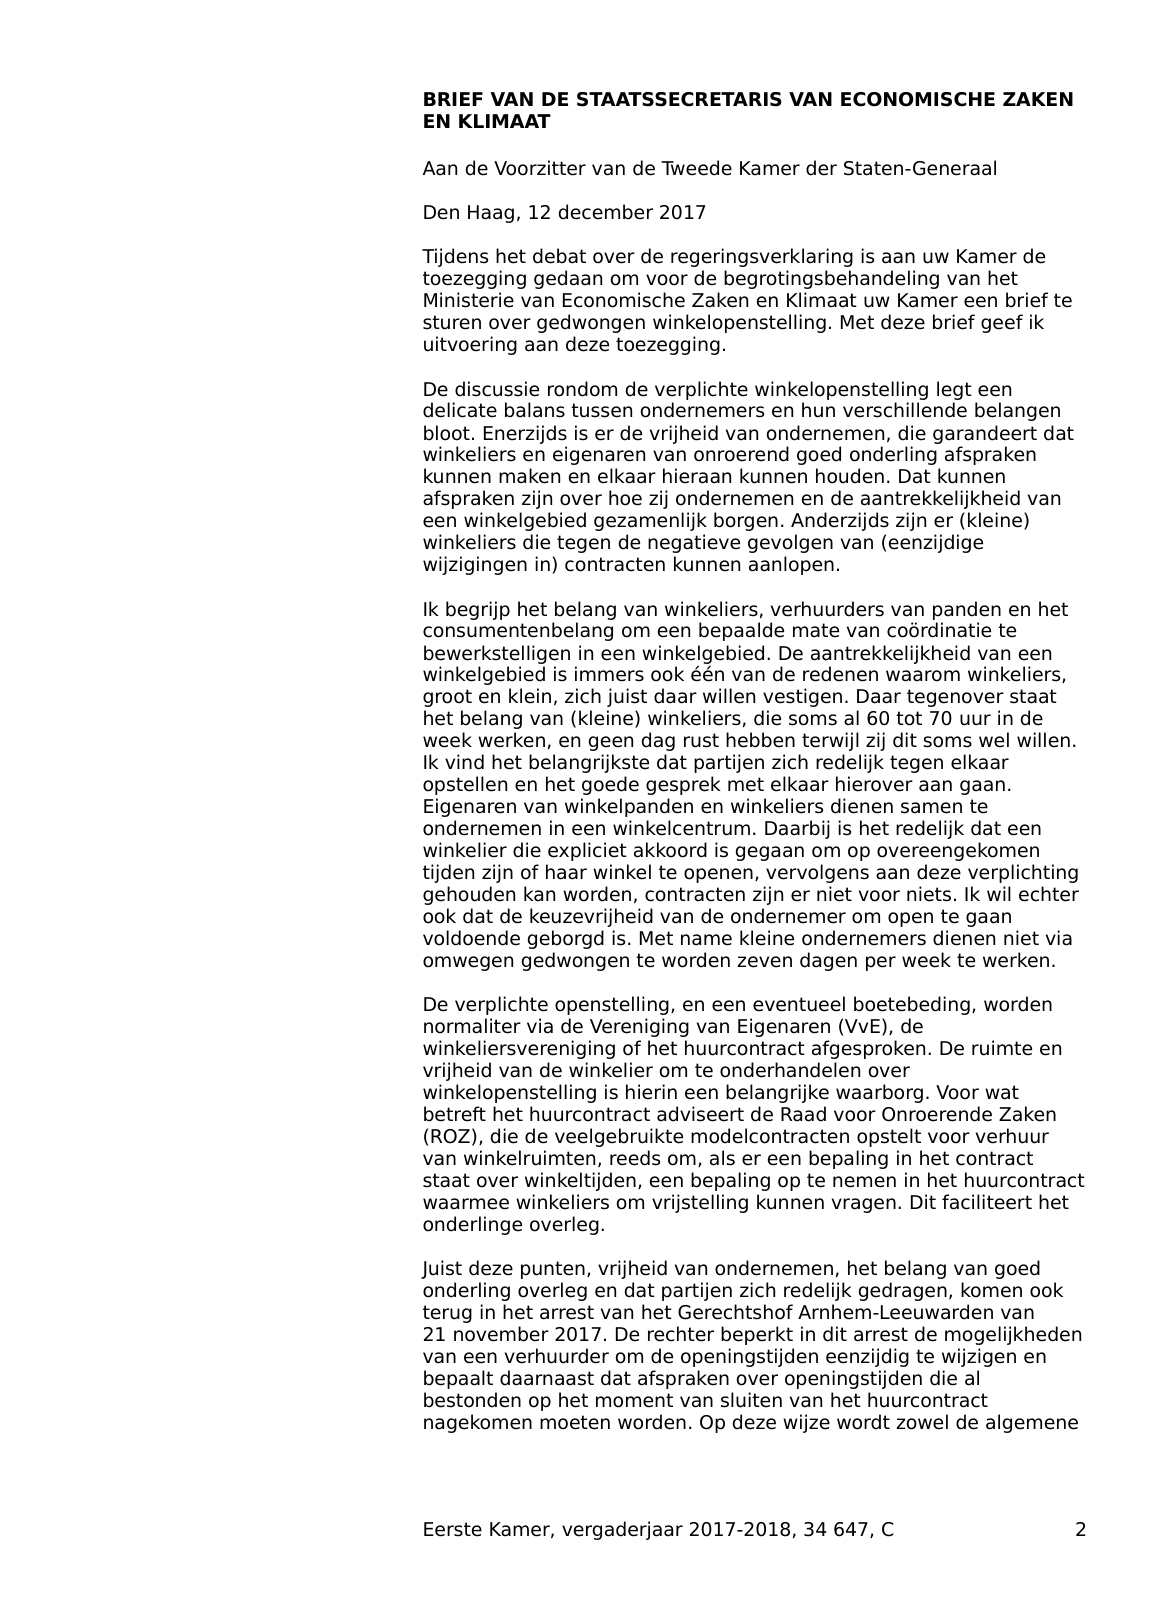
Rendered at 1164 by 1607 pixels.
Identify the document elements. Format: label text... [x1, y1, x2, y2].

text Ik begrijp het belang van winkeliers, verhuurders van panden en het consumentenbelang om een bepaalde mate van coördinatie te bewerkstelligen in een winkelgebied. De aantrekkelijkheid van een winkelgebied is immers ook één van de redenen waarom winkeliers, groot en klein, zich juist daar willen vestigen. Daar tegenover staat het belang van (kleine) winkeliers, die soms al 60 tot 70 uur in de week werken, en geen dag rust hebben terwijl zij dit soms wel willen. Ik vind het belangrijkste dat partijen zich redelijk tegen elkaar opstellen en het goede gesprek met elkaar hierover aan gaan. Eigenaren van winkelpanden en winkeliers dienen samen te ondernemen in een winkelcentrum. Daarbij is het redelijk dat een winkelier die expliciet akkoord is gegaan om op overeengekomen tijden zijn of haar winkel te openen, vervolgens aan deze verplichting gehouden kan worden, contracten zijn er niet voor niets. Ik wil echter ook dat de keuzevrijheid van de ondernemer om open te gaan voldoende geborgd is. Met name kleine ondernemers dienen niet via omwegen gedwongen te worden zeven dagen per week te werken. [422, 598, 1087, 972]
text De verplichte openstelling, en een eventueel boetebeding, worden normaliter via de Vereniging van Eigenaren (VvE), de winkeliersvereniging of het huurcontract afgesproken. De ruimte en vrijheid van de winkelier om te onderhandelen over winkelopenstelling is hierin een belangrijke waarborg. Voor wat betreft het huurcontract adviseert de Raad voor Onroerende Zaken (ROZ), die de veelgebruikte modelcontracten opstelt voor verhuur van winkelruimten, reeds om, als er een bepaling in het contract staat over winkeltijden, een bepaling op te nemen in het huurcontract waarmee winkeliers om vrijstelling kunnen vragen. Dit faciliteert het onderlinge overleg. [422, 994, 1087, 1236]
text De discussie rondom de verplichte winkelopenstelling legt een delicate balans tussen ondernemers en hun verschillende belangen bloot. Enerzijds is er de vrijheid van ondernemen, die garandeert dat winkeliers en eigenaren van onroerend goed onderling afspraken kunnen maken en elkaar hieraan kunnen houden. Dat kunnen afspraken zijn over hoe zij ondernemen en de aantrekkelijkheid van een winkelgebied gezamenlijk borgen. Anderzijds zijn er (kleine) winkeliers die tegen de negatieve gevolgen van (eenzijdige wijzigingen in) contracten kunnen aanlopen. [422, 378, 1087, 576]
subtitle BRIEF VAN DE STAATSSECRETARIS VAN ECONOMISCHE ZAKEN EN KLIMAAT [422, 89, 1087, 133]
text Tijdens het debat over de regeringsverklaring is aan uw Kamer de toezegging gedaan om voor de begrotingsbehandeling van het Ministerie van Economische Zaken en Klimaat uw Kamer een brief te sturen over gedwongen winkelopenstelling. Met deze brief geef ik uitvoering aan deze toezegging. [422, 246, 1087, 356]
text Juist deze punten, vrijheid van ondernemen, het belang van goed onderling overleg en dat partijen zich redelijk gedragen, komen ook terug in het arrest van het Gerechtshof Arnhem-Leeuwarden van 21 november 2017. De rechter beperkt in dit arrest de mogelijkheden van een verhuurder om de openingstijden eenzijdig te wijzigen en bepaalt daarnaast dat afspraken over openingstijden die al bestonden op het moment van sluiten van het huurcontract nagekomen moeten worden. Op deze wijze wordt zowel de algemene [422, 1258, 1087, 1434]
text Den Haag, 12 december 2017 [422, 202, 1087, 224]
text Aan de Voorzitter van de Tweede Kamer der Staten-Generaal [422, 158, 1087, 180]
